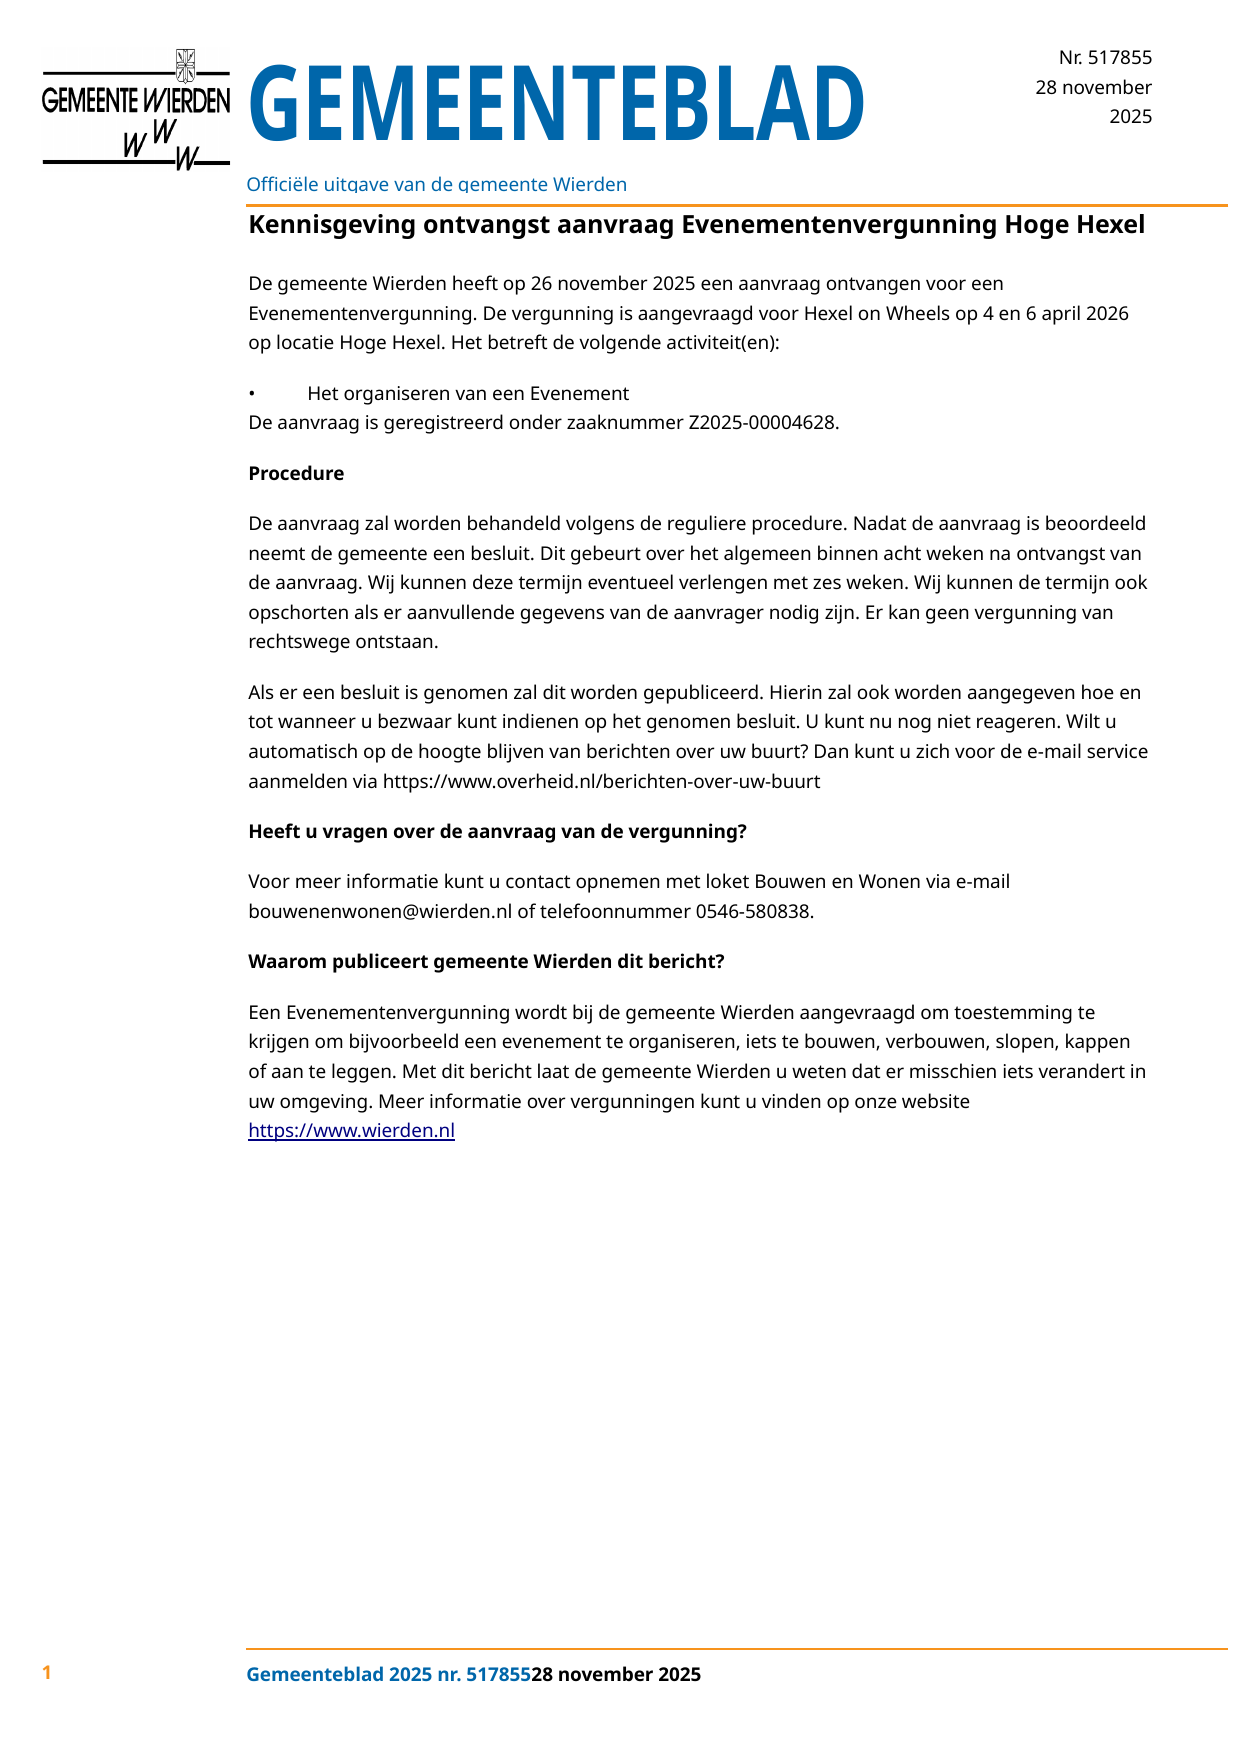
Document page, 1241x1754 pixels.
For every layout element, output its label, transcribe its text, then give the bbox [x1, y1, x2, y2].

list Het organiseren van een Evenement [248, 380, 1152, 406]
text Waarom publiceert gemeente Wierden dit bericht? [248, 949, 1152, 974]
text De aanvraag zal worden behandeld volgens de reguliere procedure. Nadat de aanvraag is beoordeeld neemt de gemeente een besluit. Dit gebeurt over het algemeen binnen acht weken na ontvangst van de aanvraag. Wij kunnen deze termijn eventueel verlengen met zes weken. Wij kunnen de termijn ook opschorten als er aanvullende gegevens van de aanvrager nodig zijn. Er kan geen vergunning van rechtswege ontstaan. [248, 510, 1152, 654]
text Procedure [248, 460, 1152, 486]
text Kennisgeving ontvangst aanvraag Evenementenvergunning Hoge Hexel [248, 207, 1152, 241]
picture [41, 47, 231, 172]
text Een Evenementenvergunning wordt bij de gemeente Wierden aangevraagd om toestemming te krijgen om bijvoorbeeld een evenement te organiseren, iets te bouwen, verbouwen, slopen, kappen of aan te leggen. Met dit bericht laat de gemeente Wierden u weten dat er misschien iets verandert in uw omgeving. Meer informatie over vergunningen kunt u vinden op onze website https://www.wierden.nl [248, 999, 1152, 1143]
text De aanvraag is geregistreerd onder zaaknummer Z2025-00004628. [248, 409, 1152, 435]
text Als er een besluit is genomen zal dit worden gepubliceerd. Hierin zal ook worden aangegeven hoe en tot wanneer u bezwaar kunt indienen op het genomen besluit. U kunt nu nog niet reageren. Wilt u automatisch op de hoogte blijven van berichten over uw buurt? Dan kunt u zich voor de e-mail service aanmelden via https://www.overheid.nl/berichten-over-uw-buurt [248, 679, 1152, 793]
text De gemeente Wierden heeft op 26 november 2025 een aanvraag ontvangen voor een Evenementenvergunning. De vergunning is aangevraagd voor Hexel on Wheels op 4 en 6 april 2026 op locatie Hoge Hexel. Het betreft de volgende activiteit(en): [248, 270, 1152, 355]
text Voor meer informatie kunt u contact opnemen met loket Bouwen en Wonen via e-mail bouwenenwonen@wierden.nl of telefoonnummer 0546-580838. [248, 869, 1152, 924]
text Heeft u vragen over de aanvraag van de vergunning? [248, 818, 1152, 844]
